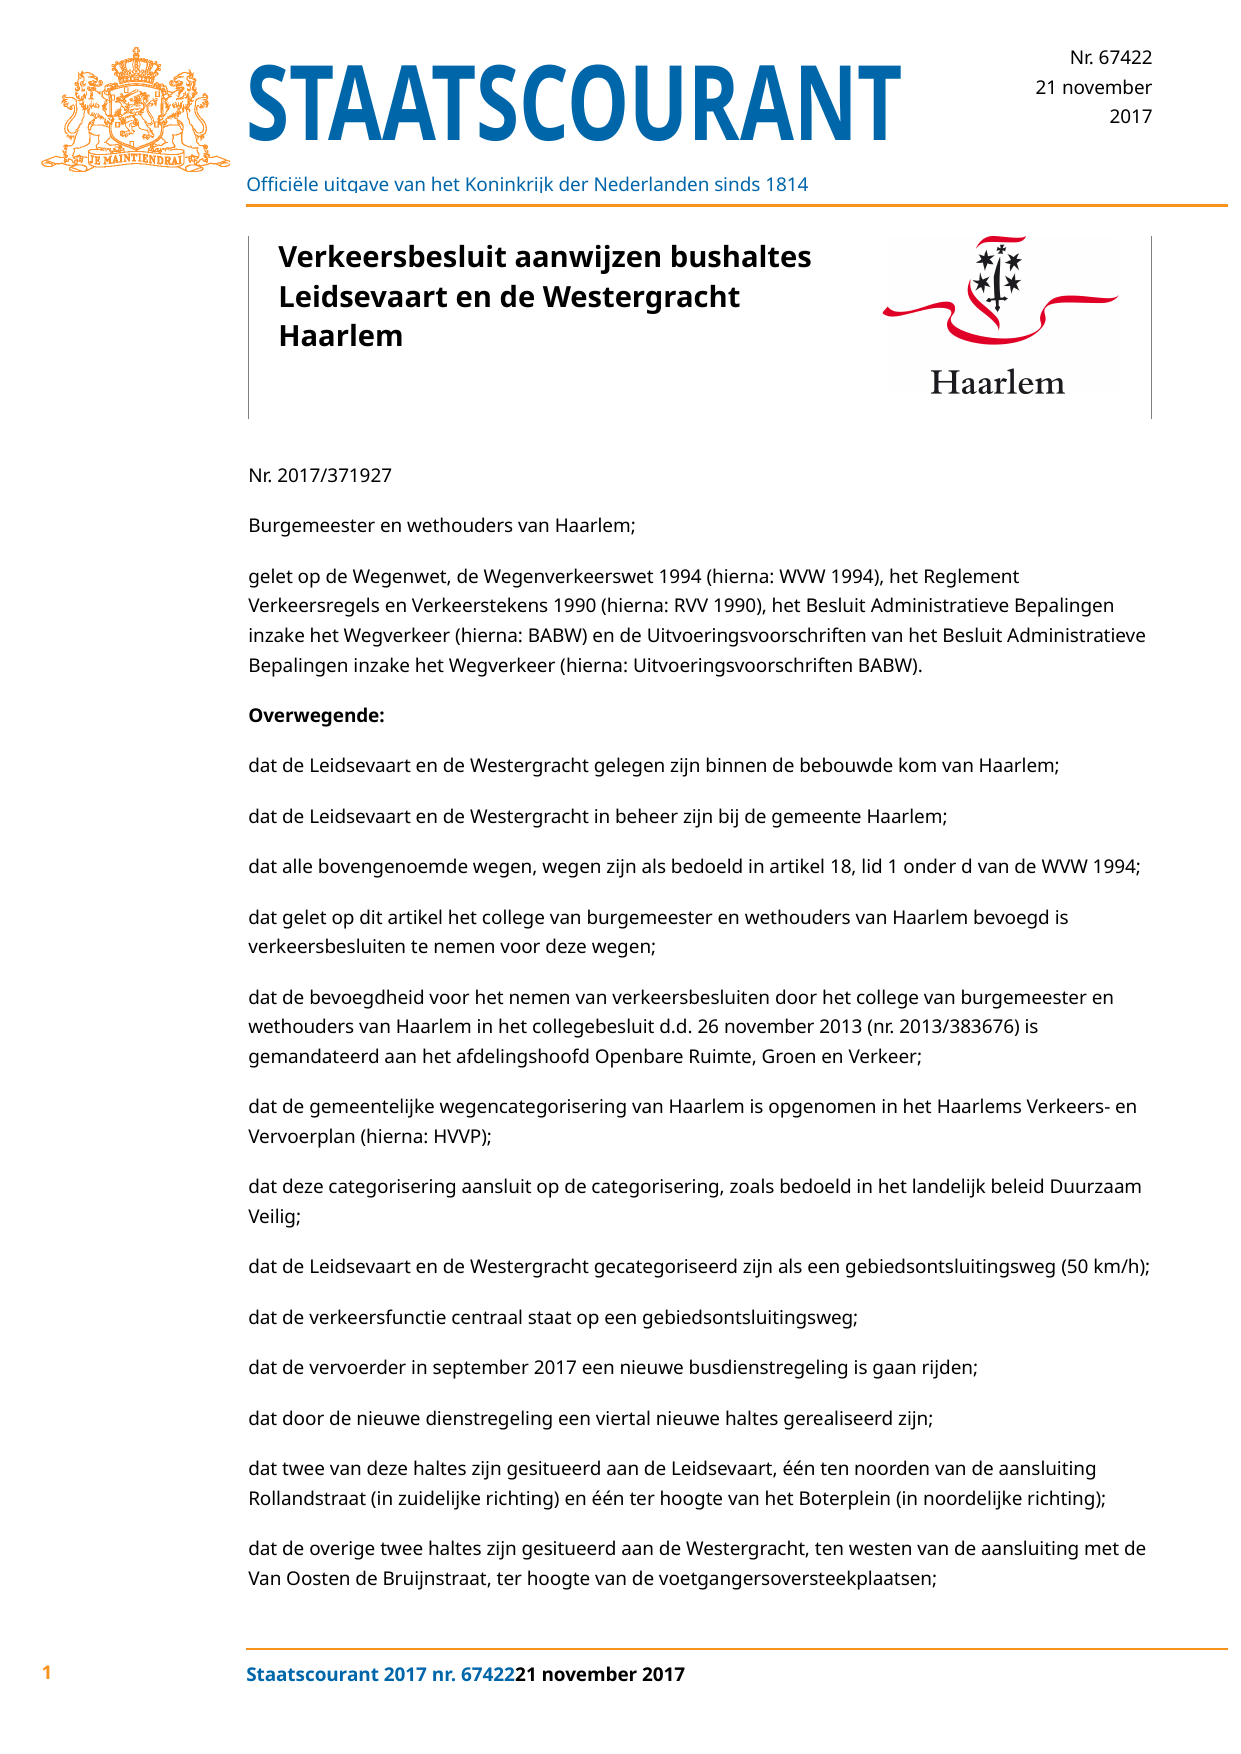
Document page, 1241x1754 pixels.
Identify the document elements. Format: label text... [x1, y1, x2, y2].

text dat twee van deze haltes zijn gesitueerd aan de Leidsevaart, één ten noorden van de aansluiting Rollandstraat (in zuidelijke richting) en één ter hoogte van het Boterplein (in noordelijke richting); [248, 1455, 1152, 1510]
text dat de gemeentelijke wegencategorisering van Haarlem is opgenomen in het Haarlems Verkeers- en Vervoerplan (hierna: HVVP); [248, 1093, 1152, 1149]
text Overwegende: [248, 702, 1152, 728]
text dat deze categorisering aansluit op de categorisering, zoals bedoeld in het landelijk beleid Duurzaam Veilig; [248, 1173, 1152, 1229]
table_header Verkeersbesluit aanwijzen bushaltes Leidsevaart en de Westergracht Haarlem [249, 236, 850, 419]
text dat door de nieuwe dienstregeling een viertal nieuwe haltes gerealiseerd zijn; [248, 1405, 1152, 1430]
text dat de vervoerder in september 2017 een nieuwe busdienstregeling is gaan rijden; [248, 1354, 1152, 1380]
text dat de Leidsevaart en de Westergracht gecategoriseerd zijn als een gebiedsontsluitingsweg (50 km/h); [248, 1253, 1152, 1279]
text dat de Leidsevaart en de Westergracht gelegen zijn binnen de bebouwde kom van Haarlem; [248, 753, 1152, 778]
text gelet op de Wegenwet, de Wegenverkeerswet 1994 (hierna: WVW 1994), het Reglement Verkeersregels en Verkeerstekens 1990 (hierna: RVV 1990), het Besluit Administratieve Bepalingen inzake het Wegverkeer (hierna: BABW) en de Uitvoeringsvoorschriften van het Besluit Administratieve Bepalingen inzake het Wegverkeer (hierna: Uitvoeringsvoorschriften BABW). [248, 563, 1152, 677]
table_header [850, 236, 1151, 419]
text dat gelet op dit artikel het college van burgemeester en wethouders van Haarlem bevoegd is verkeersbesluiten te nemen voor deze wegen; [248, 904, 1152, 959]
text dat de verkeersfunctie centraal staat op een gebiedsontsluitingsweg; [248, 1304, 1152, 1329]
text Burgemeester en wethouders van Haarlem; [248, 513, 1152, 538]
picture [41, 47, 231, 172]
picture [882, 236, 1119, 394]
text dat de bevoegdheid voor het nemen van verkeersbesluiten door het college van burgemeester en wethouders van Haarlem in het collegebesluit d.d. 26 november 2013 (nr. 2013/383676) is gemandateerd aan het afdelingshoofd Openbare Ruimte, Groen en Verkeer; [248, 984, 1152, 1069]
text dat de overige twee haltes zijn gesitueerd aan de Westergracht, ten westen van de aansluiting met de Van Oosten de Bruijnstraat, ter hoogte van de voetgangersoversteekplaatsen; [248, 1535, 1152, 1590]
text Nr. 2017/371927 [248, 462, 1152, 488]
text dat de Leidsevaart en de Westergracht in beheer zijn bij de gemeente Haarlem; [248, 803, 1152, 829]
text dat alle bovengenoemde wegen, wegen zijn als bedoeld in artikel 18, lid 1 onder d van de WVW 1994; [248, 853, 1152, 879]
